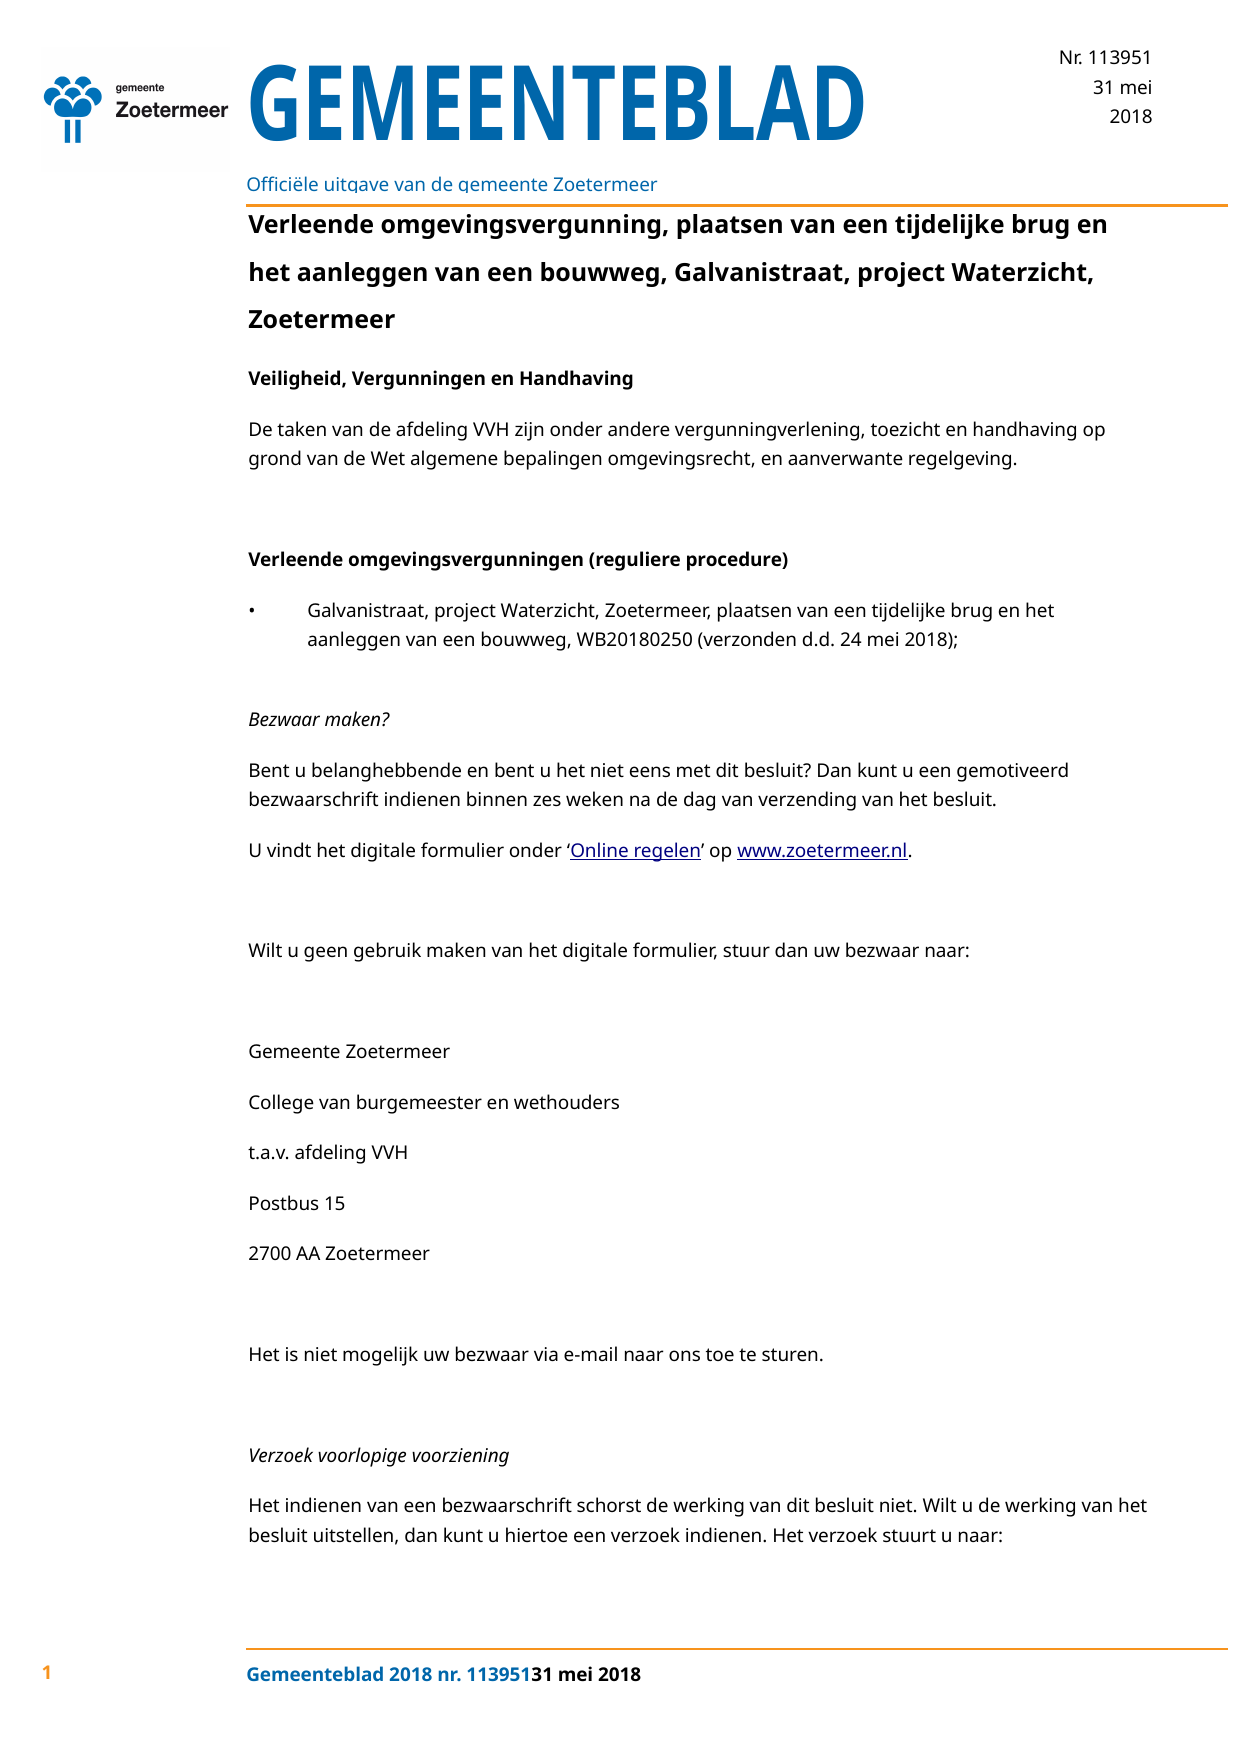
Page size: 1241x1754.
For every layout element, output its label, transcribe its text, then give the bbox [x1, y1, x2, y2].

text Postbus 15 [248, 1190, 1152, 1215]
text t.a.v. afdeling VVH [248, 1139, 1152, 1165]
list Galvanistraat, project Waterzicht, Zoetermeer, plaatsen van een tijdelijke brug en het aanleggen van een bouwweg, WB20180250 (verzonden d.d. 24 mei 2018); [248, 597, 1152, 652]
text Bezwaar maken? [248, 706, 1152, 732]
text Veiligheid, Vergunningen en Handhaving [248, 366, 1152, 391]
text Het is niet mogelijk uw bezwaar via e-mail naar ons toe te sturen. [248, 1341, 1152, 1367]
text Verleende omgevingsvergunning, plaatsen van een tijdelijke brug en het aanleggen van een bouwweg, Galvanistraat, project Waterzicht, Zoetermeer [248, 207, 1152, 336]
text Bent u belanghebbende en bent u het niet eens met dit besluit? Dan kunt u een gemotiveerd bezwaarschrift indienen binnen zes weken na de dag van verzending van het besluit. [248, 757, 1152, 812]
text Gemeente Zoetermeer [248, 1038, 1152, 1064]
text Het indienen van een bezwaarschrift schorst de werking van dit besluit niet. Wilt u de werking van het besluit uitstellen, dan kunt u hiertoe een verzoek indienen. Het verzoek stuurt u naar: [248, 1492, 1152, 1547]
text De taken van de afdeling VVH zijn onder andere vergunningverlening, toezicht en handhaving op grond van de Wet algemene bepalingen omgevingsrecht, en aanverwante regelgeving. [248, 416, 1152, 471]
text Verleende omgevingsvergunningen (reguliere procedure) [248, 546, 1152, 572]
text College van burgemeester en wethouders [248, 1089, 1152, 1114]
text Wilt u geen gebruik maken van het digitale formulier, stuur dan uw bezwaar naar: [248, 938, 1152, 963]
text U vindt het digitale formulier onder ‘Online regelen’ op www.zoetermeer.nl. [248, 837, 1152, 862]
picture [41, 47, 231, 172]
text 2700 AA Zoetermeer [248, 1240, 1152, 1266]
text Verzoek voorlopige voorziening [248, 1442, 1152, 1467]
